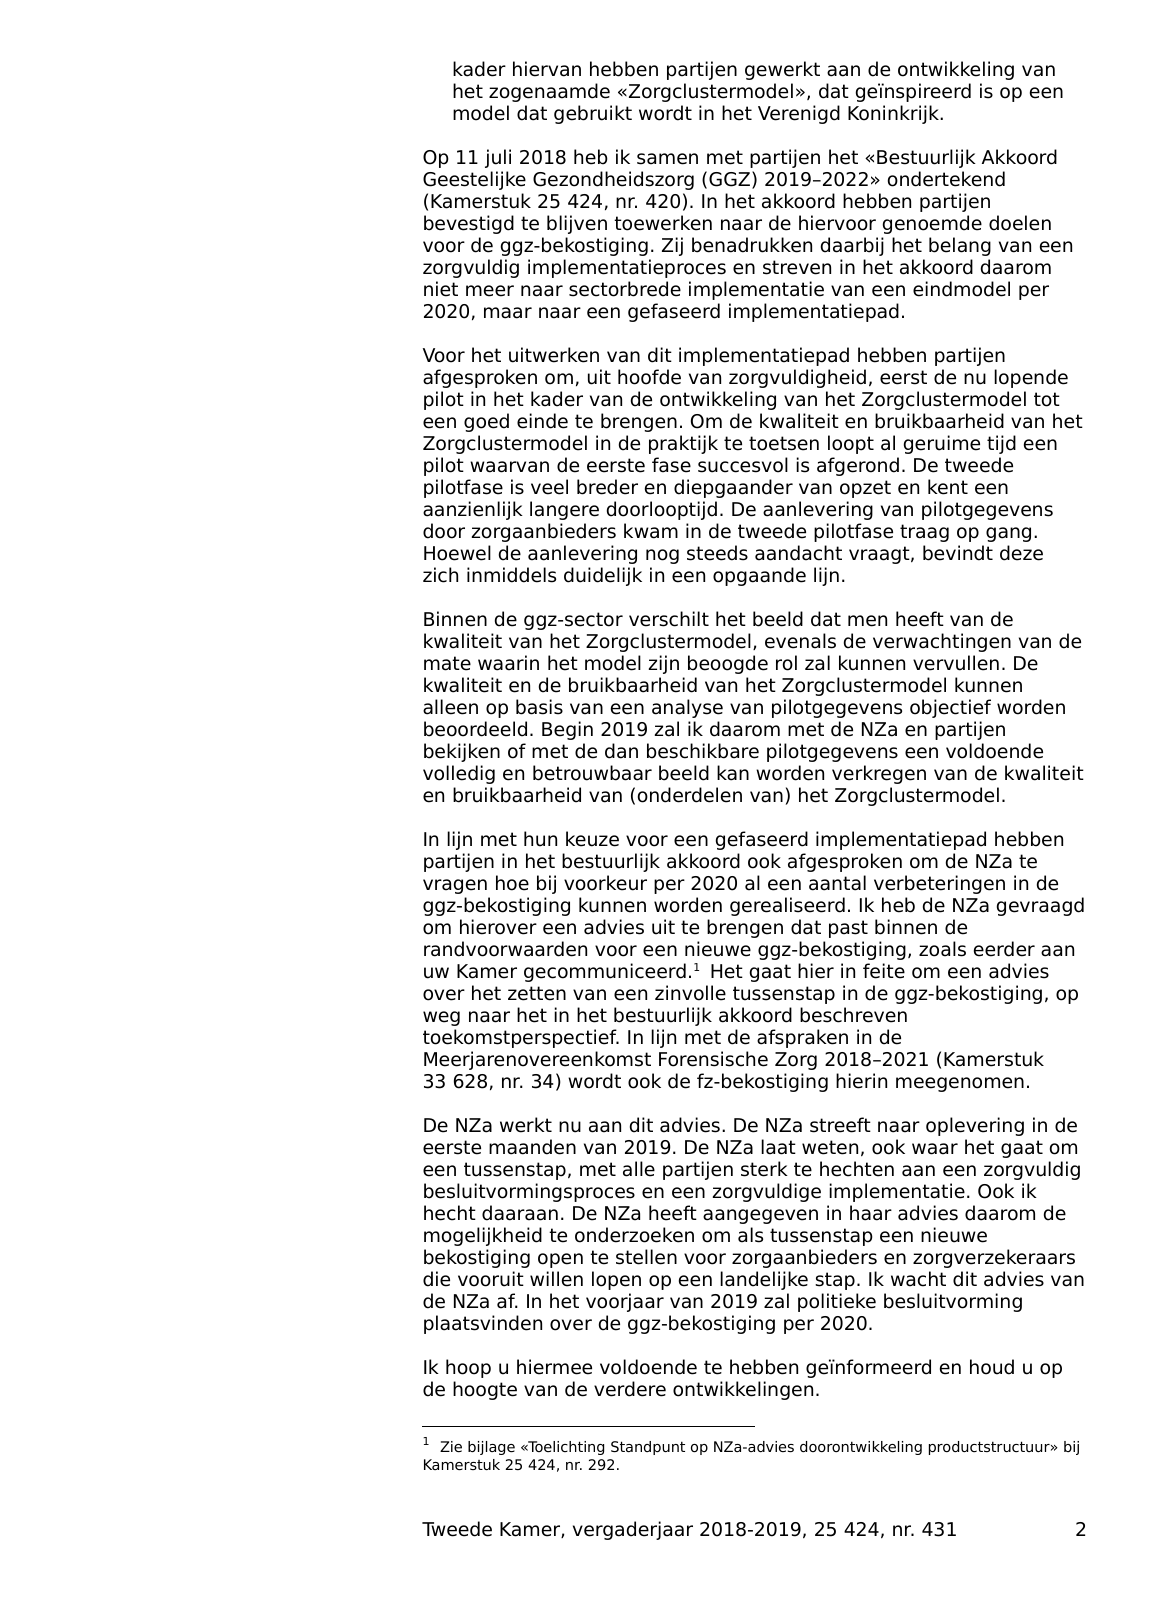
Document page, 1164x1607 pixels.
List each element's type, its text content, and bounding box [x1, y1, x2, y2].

text Op 11 juli 2018 heb ik samen met partijen het «Bestuurlijk Akkoord Geestelijke Gezondheidszorg (GGZ) 2019–2022» ondertekend (Kamerstuk 25 424, nr. 420). In het akkoord hebben partijen bevestigd te blijven toewerken naar de hiervoor genoemde doelen voor de ggz-bekostiging. Zij benadrukken daarbij het belang van een zorgvuldig implementatieproces en streven in het akkoord daarom niet meer naar sectorbrede implementatie van een eindmodel per 2020, maar naar een gefaseerd implementatiepad. [422, 147, 1087, 323]
text In lijn met hun keuze voor een gefaseerd implementatiepad hebben partijen in het bestuurlijk akkoord ook afgesproken om de NZa te vragen hoe bij voorkeur per 2020 al een aantal verbeteringen in de ggz-bekostiging kunnen worden gerealiseerd. Ik heb de NZa gevraagd om hierover een advies uit te brengen dat past binnen de randvoorwaarden voor een nieuwe ggz-bekostiging, zoals eerder aan uw Kamer gecommuniceerd. Het gaat hier in feite om een advies over het zetten van een zinvolle tussenstap in de ggz-bekostiging, op weg naar het in het bestuurlijk akkoord beschreven toekomstperspectief. In lijn met de afspraken in de Meerjarenovereenkomst Forensische Zorg 2018–2021 (Kamerstuk 33 628, nr. 34) wordt ook de fz-bekostiging hierin meegenomen. [422, 829, 1087, 1093]
text De NZa werkt nu aan dit advies. De NZa streeft naar oplevering in de eerste maanden van 2019. De NZa laat weten, ook waar het gaat om een tussenstap, met alle partijen sterk te hechten aan een zorgvuldig besluitvormingsproces en een zorgvuldige implementatie. Ook ik hecht daaraan. De NZa heeft aangegeven in haar advies daarom de mogelijkheid te onderzoeken om als tussenstap een nieuwe bekostiging open te stellen voor zorgaanbieders en zorgverzekeraars die vooruit willen lopen op een landelijke stap. Ik wacht dit advies van de NZa af. In het voorjaar van 2019 zal politieke besluitvorming plaatsvinden over de ggz-bekostiging per 2020. [422, 1115, 1087, 1335]
text Kamerstuk 25 424, nr. 292. [422, 1457, 1087, 1474]
text Voor het uitwerken van dit implementatiepad hebben partijen afgesproken om, uit hoofde van zorgvuldigheid, eerst de nu lopende pilot in het kader van de ontwikkeling van het Zorgclustermodel tot een goed einde te brengen. Om de kwaliteit en bruikbaarheid van het Zorgclustermodel in de praktijk te toetsen loopt al geruime tijd een pilot waarvan de eerste fase succesvol is afgerond. De tweede pilotfase is veel breder en diepgaander van opzet en kent een aanzienlijk langere doorlooptijd. De aanlevering van pilotgegevens door zorgaanbieders kwam in de tweede pilotfase traag op gang. Hoewel de aanlevering nog steeds aandacht vraagt, bevindt deze zich inmiddels duidelijk in een opgaande lijn. [422, 345, 1087, 587]
text kader hiervan hebben partijen gewerkt aan de ontwikkeling van het zogenaamde «Zorgclustermodel», dat geïnspireerd is op een model dat gebruikt wordt in het Verenigd Koninkrijk. [422, 59, 1087, 125]
text Binnen de ggz-sector verschilt het beeld dat men heeft van de kwaliteit van het Zorgclustermodel, evenals de verwachtingen van de mate waarin het model zijn beoogde rol zal kunnen vervullen. De kwaliteit en de bruikbaarheid van het Zorgclustermodel kunnen alleen op basis van een analyse van pilotgegevens objectief worden beoordeeld. Begin 2019 zal ik daarom met de NZa en partijen bekijken of met de dan beschikbare pilotgegevens een voldoende volledig en betrouwbaar beeld kan worden verkregen van de kwaliteit en bruikbaarheid van (onderdelen van) het Zorgclustermodel. [422, 609, 1087, 807]
text Ik hoop u hiermee voldoende te hebben geïnformeerd en houd u op de hoogte van de verdere ontwikkelingen. [422, 1357, 1087, 1401]
text Zie bijlage «Toelichting Standpunt op NZa-advies doorontwikkeling productstructuur» bij [422, 1435, 1087, 1457]
